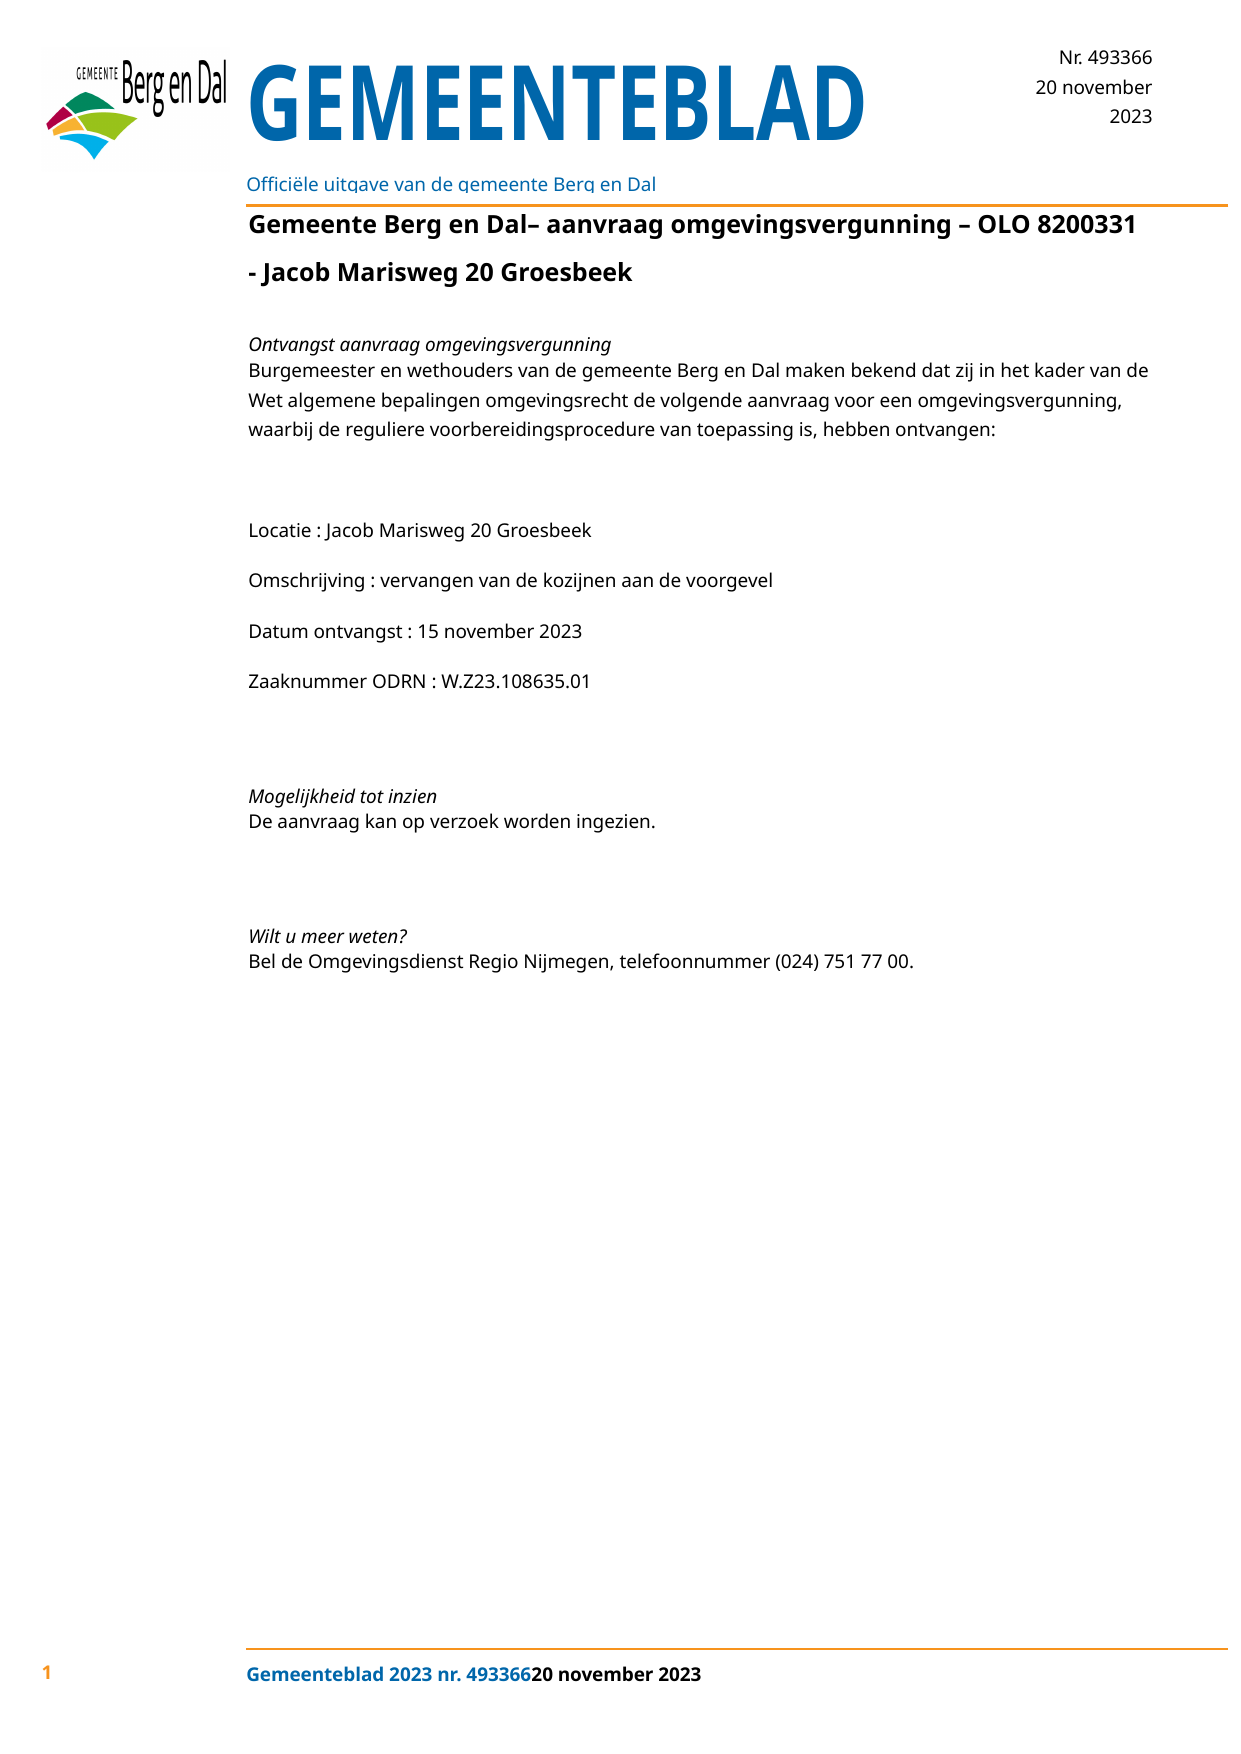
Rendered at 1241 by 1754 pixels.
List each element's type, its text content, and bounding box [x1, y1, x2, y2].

text De aanvraag kan op verzoek worden ingezien. [248, 808, 1152, 834]
text Locatie : Jacob Marisweg 20 Groesbeek [248, 517, 1152, 543]
text Burgemeester en wethouders van de gemeente Berg en Dal maken bekend dat zij in het kader van de Wet algemene bepalingen omgevingsrecht de volgende aanvraag voor een omgevingsvergunning, waarbij de reguliere voorbereidingsprocedure van toepassing is, hebben ontvangen: [248, 357, 1152, 442]
text Gemeente Berg en Dal– aanvraag omgevingsvergunning – OLO 8200331 - Jacob Marisweg 20 Groesbeek [248, 207, 1152, 288]
text Zaaknummer ODRN : W.Z23.108635.01 [248, 668, 1152, 694]
text Datum ontvangst : 15 november 2023 [248, 618, 1152, 644]
text Ontvangst aanvraag omgevingsvergunning [248, 331, 1152, 357]
text Wilt u meer weten? [248, 923, 1152, 949]
text Bel de Omgevingsdienst Regio Nijmegen, telefoonnummer (024) 751 77 00. [248, 949, 1152, 974]
text Mogelijkheid tot inzien [248, 783, 1152, 808]
picture [41, 47, 231, 172]
text Omschrijving : vervangen van de kozijnen aan de voorgevel [248, 568, 1152, 593]
